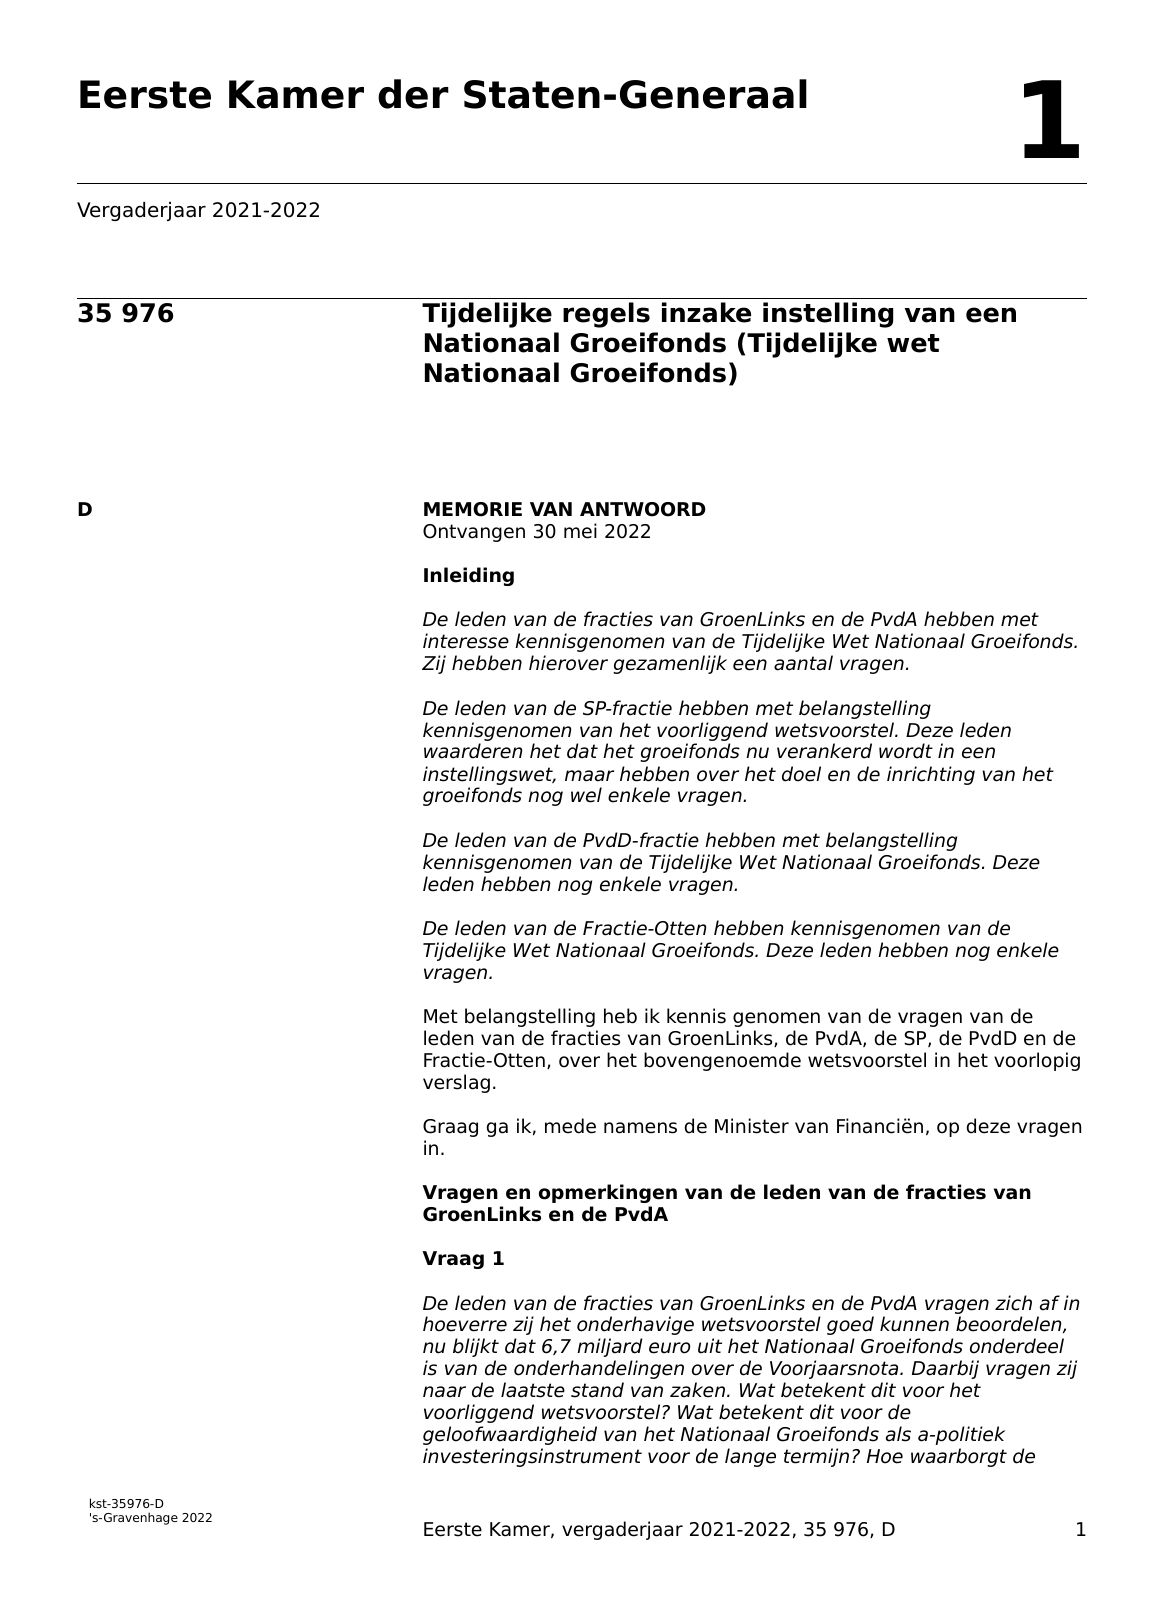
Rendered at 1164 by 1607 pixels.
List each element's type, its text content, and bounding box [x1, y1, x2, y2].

table_cell Vergaderjaar 2021-2022 [77, 184, 1087, 298]
table_header Eerste Kamer der Staten-Generaal [77, 59, 886, 183]
text Graag ga ik, mede namens de Minister van Financiën, op deze vragen in. [422, 1116, 1087, 1160]
subtitle Inleiding [422, 565, 1087, 587]
subtitle Vraag 1 [422, 1248, 1087, 1270]
text De leden van de fracties van GroenLinks en de PvdA hebben met interesse kennisgenomen van de Tijdelijke Wet Nationaal Groeifonds. Zij hebben hierover gezamenlijk een aantal vragen. [422, 609, 1087, 675]
subtitle Vragen en opmerkingen van de leden van de fracties van GroenLinks en de PvdA [422, 1182, 1087, 1226]
text De leden van de Fractie-Otten hebben kennisgenomen van de Tijdelijke Wet Nationaal Groeifonds. Deze leden hebben nog enkele vragen. [422, 918, 1087, 984]
text kst-35976-D [88, 1497, 323, 1511]
text De leden van de SP-fractie hebben met belangstelling kennisgenomen van het voorliggend wetsvoorstel. Deze leden waarderen het dat het groeifonds nu verankerd wordt in een instellingswet, maar hebben over het doel en de inrichting van het groeifonds nog wel enkele vragen. [422, 697, 1087, 807]
text Ontvangen 30 mei 2022 [422, 521, 1087, 543]
text 's-Gravenhage 2022 [88, 1511, 323, 1525]
text Met belangstelling heb ik kennis genomen van de vragen van de leden van de fracties van GroenLinks, de PvdA, de SP, de PvdD en de Fractie-Otten, over het bovengenoemde wetsvoorstel in het voorlopig verslag. [422, 1006, 1087, 1094]
text De leden van de fracties van GroenLinks en de PvdA vragen zich af in hoeverre zij het onderhavige wetsvoorstel goed kunnen beoordelen, nu blijkt dat 6,7 miljard euro uit het Nationaal Groeifonds onderdeel is van de onderhandelingen over de Voorjaarsnota. Daarbij vragen zij naar de laatste stand van zaken. Wat betekent dit voor het voorliggend wetsvoorstel? Wat betekent dit voor de geloofwaardigheid van het Nationaal Groeifonds als a-politiek investeringsinstrument voor de lange termijn? Hoe waarborgt de [422, 1292, 1087, 1468]
table_header 1 [886, 59, 1087, 183]
subtitle 35 976 Tijdelijke regels inzake instelling van een Nationaal Groeifonds (Tijdelijke wet Nationaal Groeifonds) [77, 299, 1087, 388]
subtitle D MEMORIE VAN ANTWOORD [77, 499, 1087, 521]
text De leden van de PvdD-fractie hebben met belangstelling kennisgenomen van de Tijdelijke Wet Nationaal Groeifonds. Deze leden hebben nog enkele vragen. [422, 829, 1087, 896]
